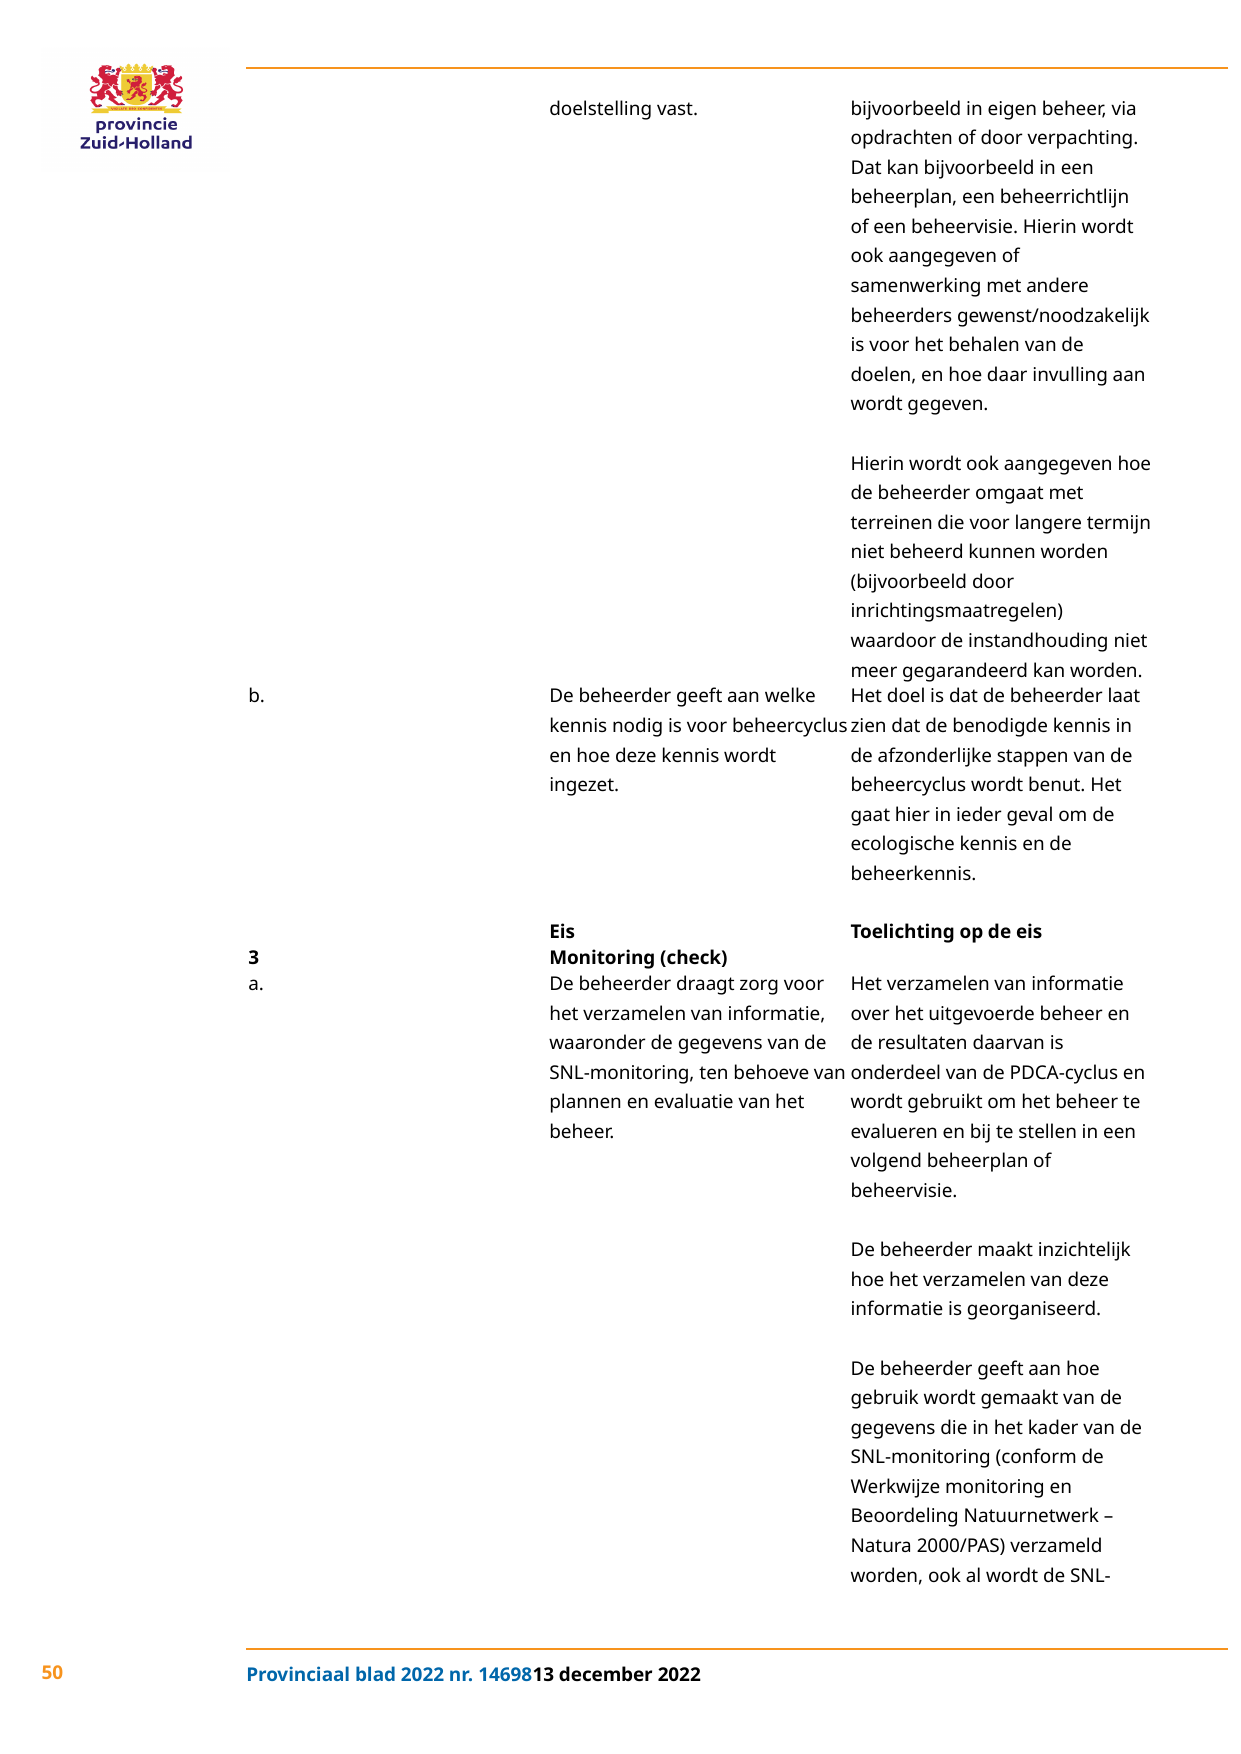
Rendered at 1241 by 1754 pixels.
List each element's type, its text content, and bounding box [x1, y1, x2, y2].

table_cell [248, 95, 549, 683]
table_cell doelstelling vast. [549, 95, 850, 683]
table_cell Monitoring (check) [549, 945, 850, 970]
table_cell De beheerder draagt zorg voor het verzamelen van informatie, waaronder de gegevens van de SNL-monitoring, ten behoeve van plannen en evaluatie van het beheer. [549, 970, 850, 1588]
table_cell De beheerder geeft aan welke kennis nodig is voor beheercyclus en hoe deze kennis wordt ingezet. [549, 683, 850, 886]
picture [41, 47, 231, 172]
table_header Eis [549, 919, 850, 944]
table_cell Het doel is dat de beheerder laat zien dat de benodigde kennis in de afzonderlijke stappen van de beheercyclus wordt benut. Het gaat hier in ieder geval om de ecologische kennis en de beheerkennis. [850, 683, 1152, 886]
table_cell [850, 945, 1152, 970]
table_header Toelichting op de eis [850, 919, 1152, 944]
table_header [248, 919, 549, 944]
table_cell b. [248, 683, 549, 886]
table_cell a. [248, 970, 549, 1588]
table_cell bijvoorbeeld in eigen beheer, via opdrachten of door verpachting. Dat kan bijvoorbeeld in een beheerplan, een beheerrichtlijn of een beheervisie. Hierin wordt ook aangegeven of samenwerking met andere beheerders gewenst/noodzakelijk is voor het behalen van de doelen, en hoe daar invulling aan wordt gegeven. Hierin wordt ook aangegeven hoe de beheerder omgaat met terreinen die voor langere termijn niet beheerd kunnen worden (bijvoorbeeld door inrichtingsmaatregelen) waardoor de instandhouding niet meer gegarandeerd kan worden. [850, 95, 1152, 683]
table_cell 3 [248, 945, 549, 970]
table_cell Het verzamelen van informatie over het uitgevoerde beheer en de resultaten daarvan is onderdeel van de PDCA-cyclus en wordt gebruikt om het beheer te evalueren en bij te stellen in een volgend beheerplan of beheervisie. De beheerder maakt inzichtelijk hoe het verzamelen van deze informatie is georganiseerd. De beheerder geeft aan hoe gebruik wordt gemaakt van de gegevens die in het kader van de SNL-monitoring (conform de Werkwijze monitoring en Beoordeling Natuurnetwerk – Natura 2000/PAS) verzameld worden, ook al wordt de SNL- [850, 970, 1152, 1588]
